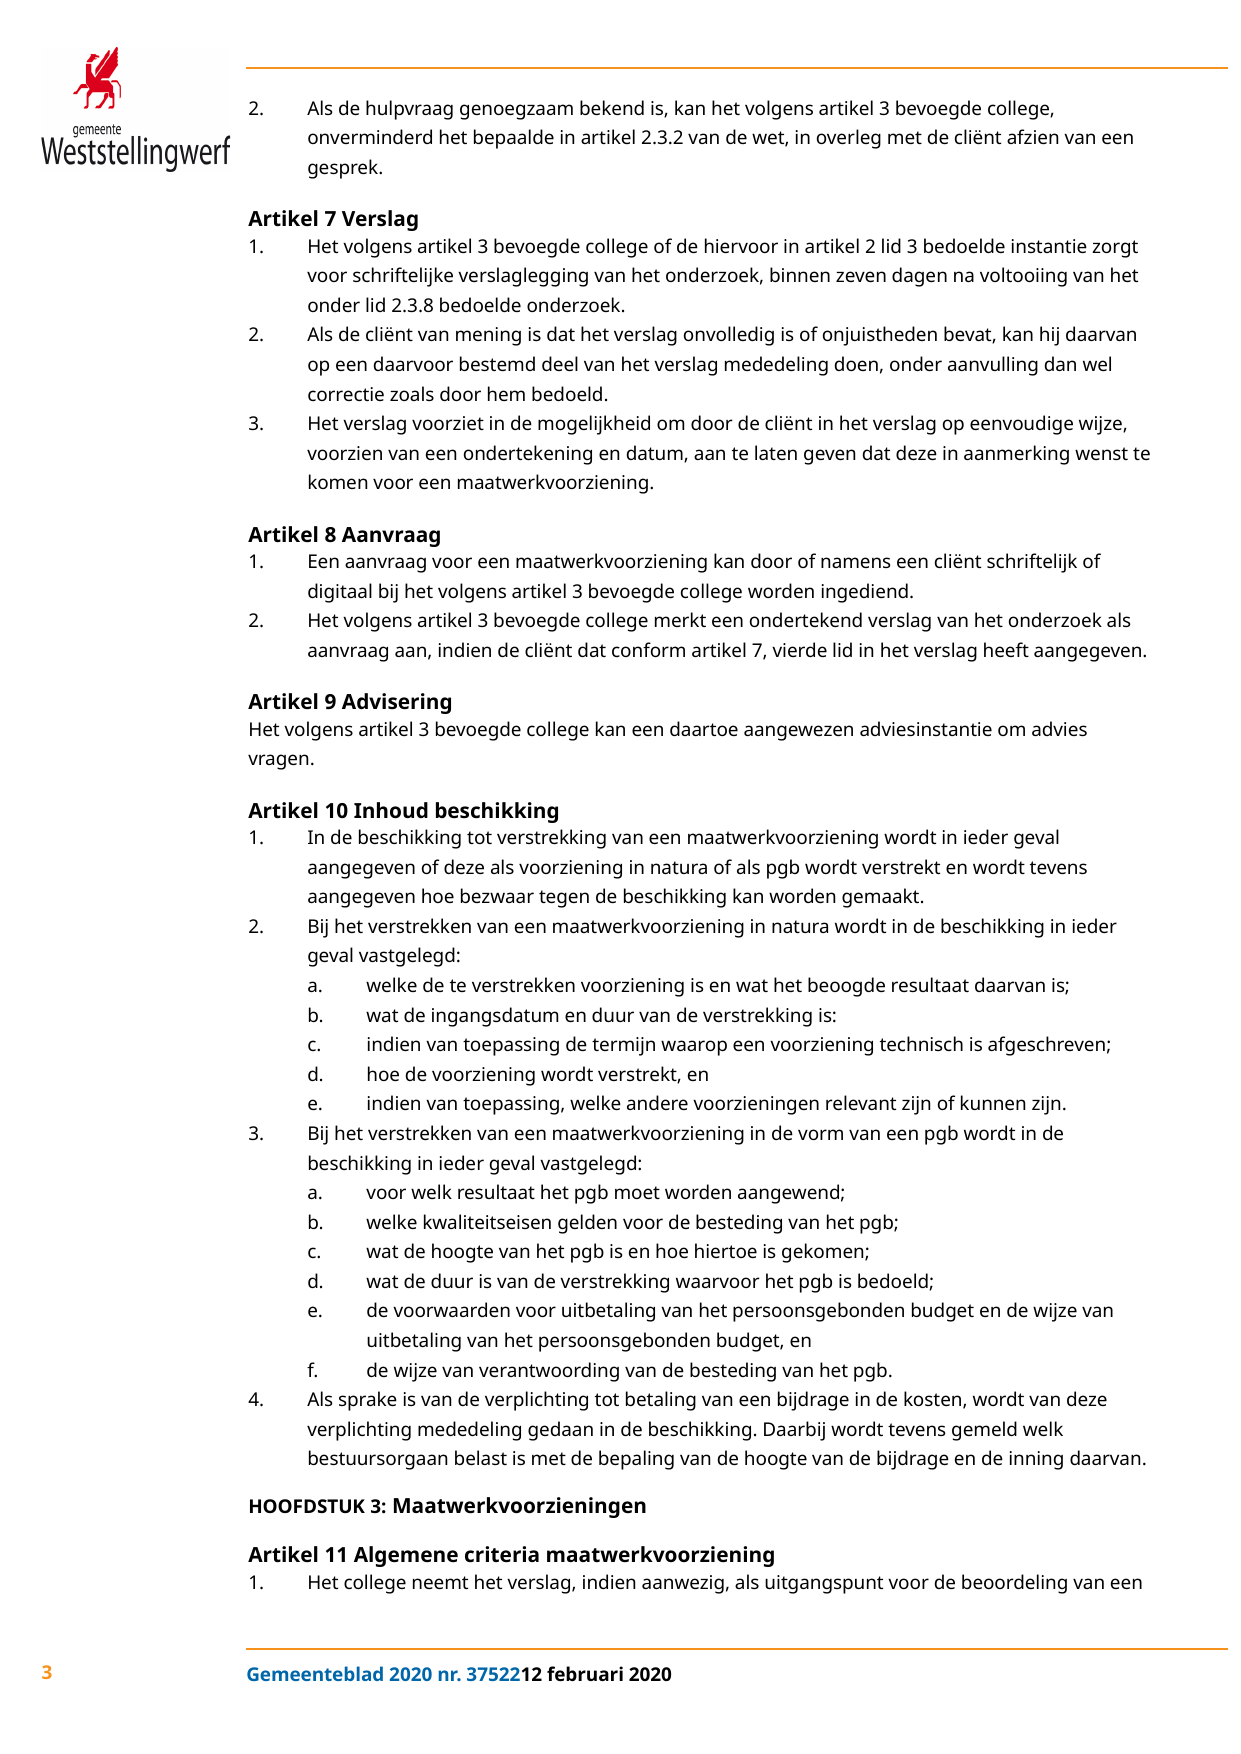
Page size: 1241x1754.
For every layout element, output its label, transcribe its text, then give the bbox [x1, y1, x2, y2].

list wat de ingangsdatum en duur van de verstrekking is: [307, 1002, 1152, 1028]
list de voorwaarden voor uitbetaling van het persoonsgebonden budget en de wijze van uitbetaling van het persoonsgebonden budget, en [307, 1298, 1152, 1353]
list indien van toepassing, welke andere voorzieningen relevant zijn of kunnen zijn. [307, 1091, 1152, 1116]
text Artikel 7 Verslag [248, 204, 1152, 233]
list de wijze van verantwoording van de besteding van het pgb. [307, 1357, 1152, 1383]
list Bij het verstrekken van een maatwerkvoorziening in de vorm van een pgb wordt in de beschikking in ieder geval vastgelegd: [248, 1120, 1152, 1176]
text Artikel 11 Algemene criteria maatwerkvoorziening [248, 1541, 1152, 1569]
list Het volgens artikel 3 bevoegde college merkt een ondertekend verslag van het onderzoek als aanvraag aan, indien de cliënt dat conform artikel 7, vierde lid in het verslag heeft aangegeven. [248, 607, 1152, 663]
text Artikel 9 Advisering [248, 687, 1152, 716]
list wat de hoogte van het pgb is en hoe hiertoe is gekomen; [307, 1238, 1152, 1264]
text Artikel 10 Inhoud beschikking [248, 796, 1152, 824]
list Bij het verstrekken van een maatwerkvoorziening in natura wordt in de beschikking in ieder geval vastgelegd: [248, 913, 1152, 968]
list wat de duur is van de verstrekking waarvoor het pgb is bedoeld; [307, 1268, 1152, 1294]
list Als sprake is van de verplichting tot betaling van een bijdrage in de kosten, wordt van deze verplichting mededeling gedaan in de beschikking. Daarbij wordt tevens gemeld welk bestuursorgaan belast is met de bepaling van de hoogte van de bijdrage en de inning daarvan. [248, 1386, 1152, 1471]
list Het verslag voorziet in de mogelijkheid om door de cliënt in het verslag op eenvoudige wijze, voorzien van een ondertekening en datum, aan te laten geven dat deze in aanmerking wenst te komen voor een maatwerkvoorziening. [248, 410, 1152, 495]
picture [41, 47, 231, 172]
list welke kwaliteitseisen gelden voor de besteding van het pgb; [307, 1209, 1152, 1235]
list indien van toepassing de termijn waarop een voorziening technisch is afgeschreven; [307, 1031, 1152, 1057]
text HOOFDSTUK 3: Maatwerkvoorzieningen [248, 1491, 1152, 1520]
list Als de cliënt van mening is dat het verslag onvolledig is of onjuistheden bevat, kan hij daarvan op een daarvoor bestemd deel van het verslag mededeling doen, onder aanvulling dan wel correctie zoals door hem bedoeld. [248, 322, 1152, 406]
list Het college neemt het verslag, indien aanwezig, als uitgangspunt voor de beoordeling van een [248, 1569, 1152, 1595]
list In de beschikking tot verstrekking van een maatwerkvoorziening wordt in ieder geval aangegeven of deze als voorziening in natura of als pgb wordt verstrekt en wordt tevens aangegeven hoe bezwaar tegen de beschikking kan worden gemaakt. [248, 824, 1152, 909]
list hoe de voorziening wordt verstrekt, en [307, 1061, 1152, 1087]
list voor welk resultaat het pgb moet worden aangewend; [307, 1179, 1152, 1205]
list Het volgens artikel 3 bevoegde college of de hiervoor in artikel 2 lid 3 bedoelde instantie zorgt voor schriftelijke verslaglegging van het onderzoek, binnen zeven dagen na voltooiing van het onder lid 2.3.8 bedoelde onderzoek. [248, 233, 1152, 318]
text Het volgens artikel 3 bevoegde college kan een daartoe aangewezen adviesinstantie om advies vragen. [248, 716, 1152, 771]
list welke de te verstrekken voorziening is en wat het beoogde resultaat daarvan is; [307, 972, 1152, 998]
list Als de hulpvraag genoegzaam bekend is, kan het volgens artikel 3 bevoegde college, onverminderd het bepaalde in artikel 2.3.2 van de wet, in overleg met de cliënt afzien van een gesprek. [248, 95, 1152, 180]
text Artikel 8 Aanvraag [248, 520, 1152, 548]
list Een aanvraag voor een maatwerkvoorziening kan door of namens een cliënt schriftelijk of digitaal bij het volgens artikel 3 bevoegde college worden ingediend. [248, 548, 1152, 604]
